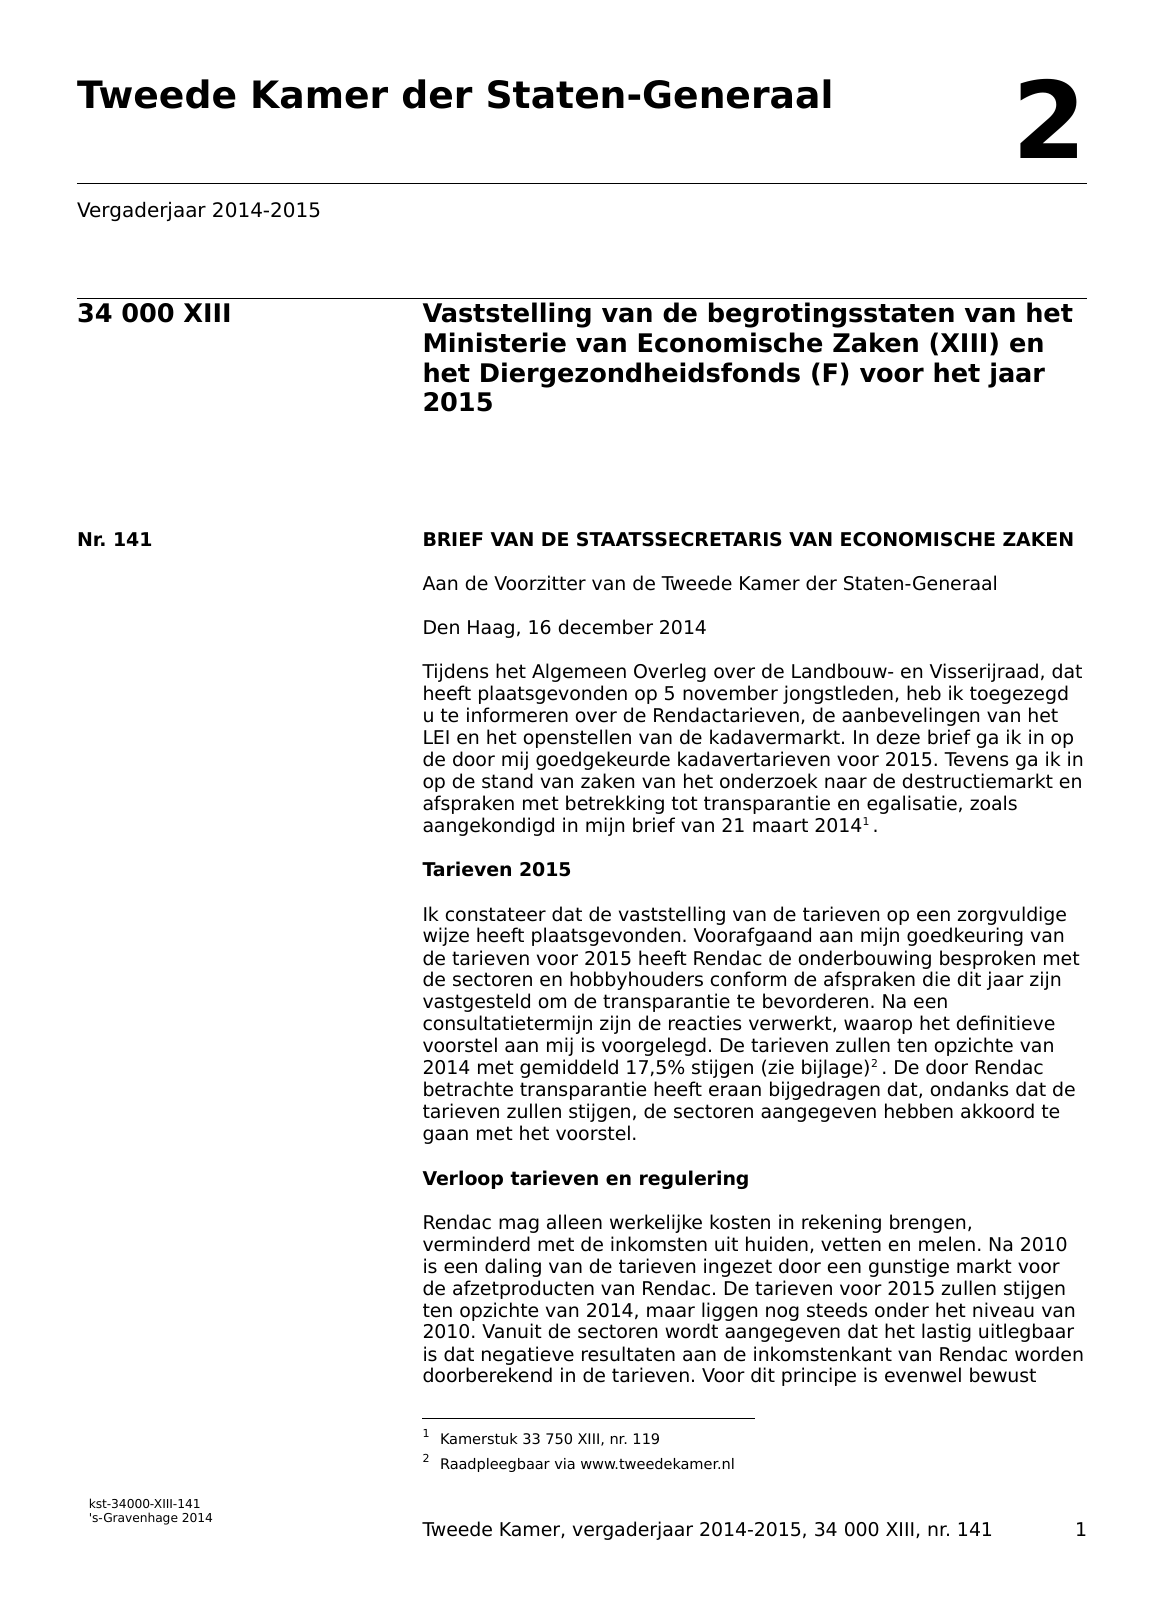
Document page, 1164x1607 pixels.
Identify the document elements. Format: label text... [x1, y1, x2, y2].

text kst-34000-XIII-141 [88, 1497, 323, 1511]
subtitle Verloop tarieven en regulering [422, 1167, 1087, 1189]
text 's-Gravenhage 2014 [88, 1511, 323, 1525]
text Rendac mag alleen werkelijke kosten in rekening brengen, verminderd met de inkomsten uit huiden, vetten en melen. Na 2010 is een daling van de tarieven ingezet door een gunstige markt voor de afzetproducten van Rendac. De tarieven voor 2015 zullen stijgen ten opzichte van 2014, maar liggen nog steeds onder het niveau van 2010. Vanuit de sectoren wordt aangegeven dat het lastig uitlegbaar is dat negatieve resultaten aan de inkomstenkant van Rendac worden doorberekend in de tarieven. Voor dit principe is evenwel bewust [422, 1212, 1087, 1387]
table_cell Vergaderjaar 2014-2015 [77, 184, 1087, 298]
text Kamerstuk 33 750 XIII, nr. 119 [422, 1427, 1087, 1449]
text Den Haag, 16 december 2014 [422, 617, 1087, 639]
table_header Tweede Kamer der Staten-Generaal [77, 59, 886, 183]
text Tijdens het Algemeen Overleg over de Landbouw- en Visserijraad, dat heeft plaatsgevonden op 5 november jongstleden, heb ik toegezegd u te informeren over de Rendactarieven, de aanbevelingen van het LEI en het openstellen van de kadavermarkt. In deze brief ga ik in op de door mij goedgekeurde kadavertarieven voor 2015. Tevens ga ik in op de stand van zaken van het onderzoek naar de destructiemarkt en afspraken met betrekking tot transparantie en egalisatie, zoals aangekondigd in mijn brief van 21 maart 2014. [422, 661, 1087, 837]
text Aan de Voorzitter van de Tweede Kamer der Staten-Generaal [422, 573, 1087, 595]
text Ik constateer dat de vaststelling van de tarieven op een zorgvuldige wijze heeft plaatsgevonden. Voorafgaand aan mijn goedkeuring van de tarieven voor 2015 heeft Rendac de onderbouwing besproken met de sectoren en hobbyhouders conform de afspraken die dit jaar zijn vastgesteld om de transparantie te bevorderen. Na een consultatietermijn zijn de reacties verwerkt, waarop het definitieve voorstel aan mij is voorgelegd. De tarieven zullen ten opzichte van 2014 met gemiddeld 17,5% stijgen (zie bijlage). De door Rendac betrachte transparantie heeft eraan bijgedragen dat, ondanks dat de tarieven zullen stijgen, de sectoren aangegeven hebben akkoord te gaan met het voorstel. [422, 903, 1087, 1145]
table_header 2 [886, 59, 1087, 183]
subtitle Tarieven 2015 [422, 859, 1087, 881]
text Raadpleegbaar via www.tweedekamer.nl [422, 1452, 1087, 1474]
subtitle Nr. 141 BRIEF VAN DE STAATSSECRETARIS VAN ECONOMISCHE ZAKEN [77, 529, 1087, 551]
subtitle 34 000 XIII Vaststelling van de begrotingsstaten van het Ministerie van Economische Zaken (XIII) en het Diergezondheidsfonds (F) voor het jaar 2015 [77, 299, 1087, 418]
